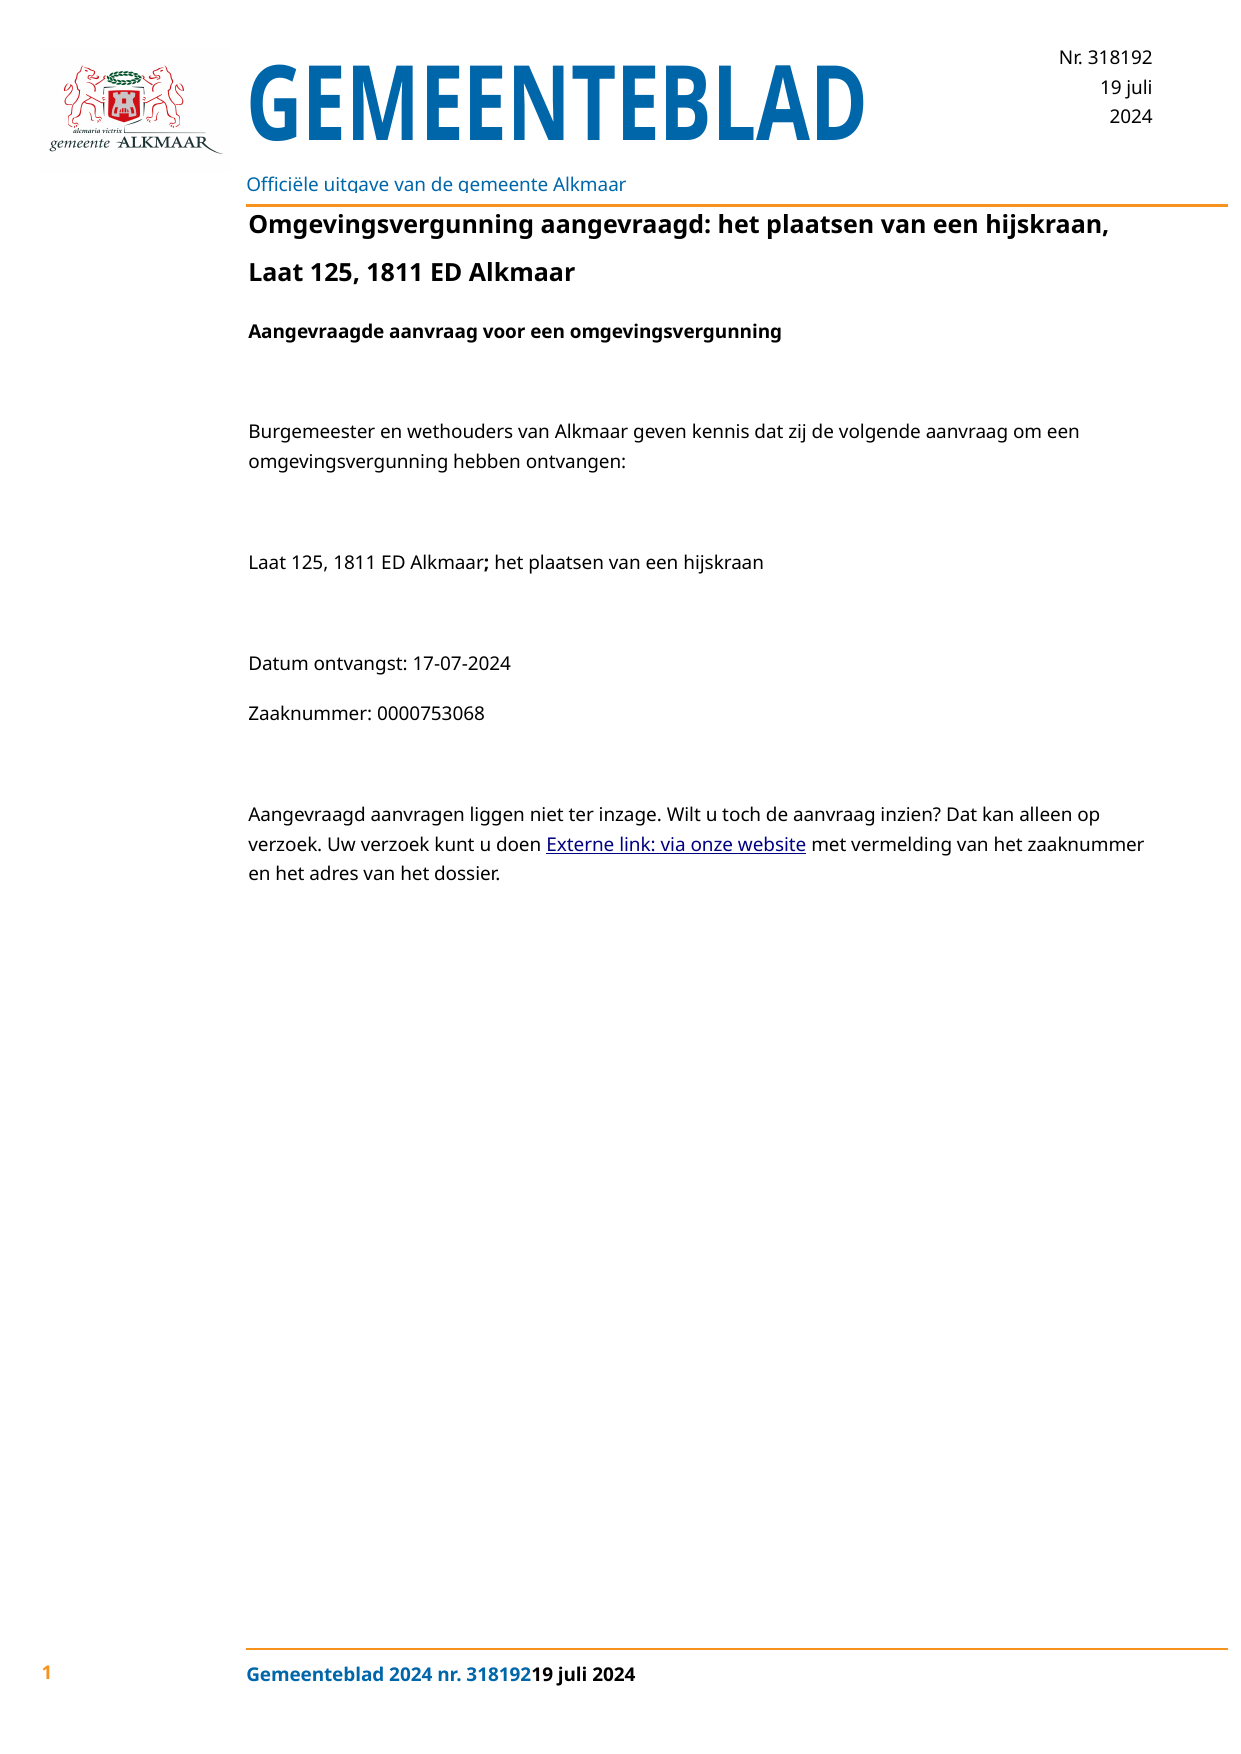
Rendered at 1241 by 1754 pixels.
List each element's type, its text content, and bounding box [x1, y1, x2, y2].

text Zaaknummer: 0000753068 [248, 700, 1152, 726]
text Aangevraagde aanvraag voor een omgevingsvergunning [248, 318, 1152, 344]
picture [41, 47, 231, 172]
text Aangevraagd aanvragen liggen niet ter inzage. Wilt u toch de aanvraag inzien? Dat kan alleen op verzoek. Uw verzoek kunt u doen Externe link: via onze website met vermelding van het zaaknummer en het adres van het dossier. [248, 801, 1152, 886]
text Laat 125, 1811 ED Alkmaar; het plaatsen van een hijskraan [248, 549, 1152, 575]
text Omgevingsvergunning aangevraagd: het plaatsen van een hijskraan, Laat 125, 1811 ED Alkmaar [248, 207, 1152, 288]
text Datum ontvangst: 17-07-2024 [248, 650, 1152, 676]
text Burgemeester en wethouders van Alkmaar geven kennis dat zij de volgende aanvraag om een omgevingsvergunning hebben ontvangen: [248, 419, 1152, 474]
